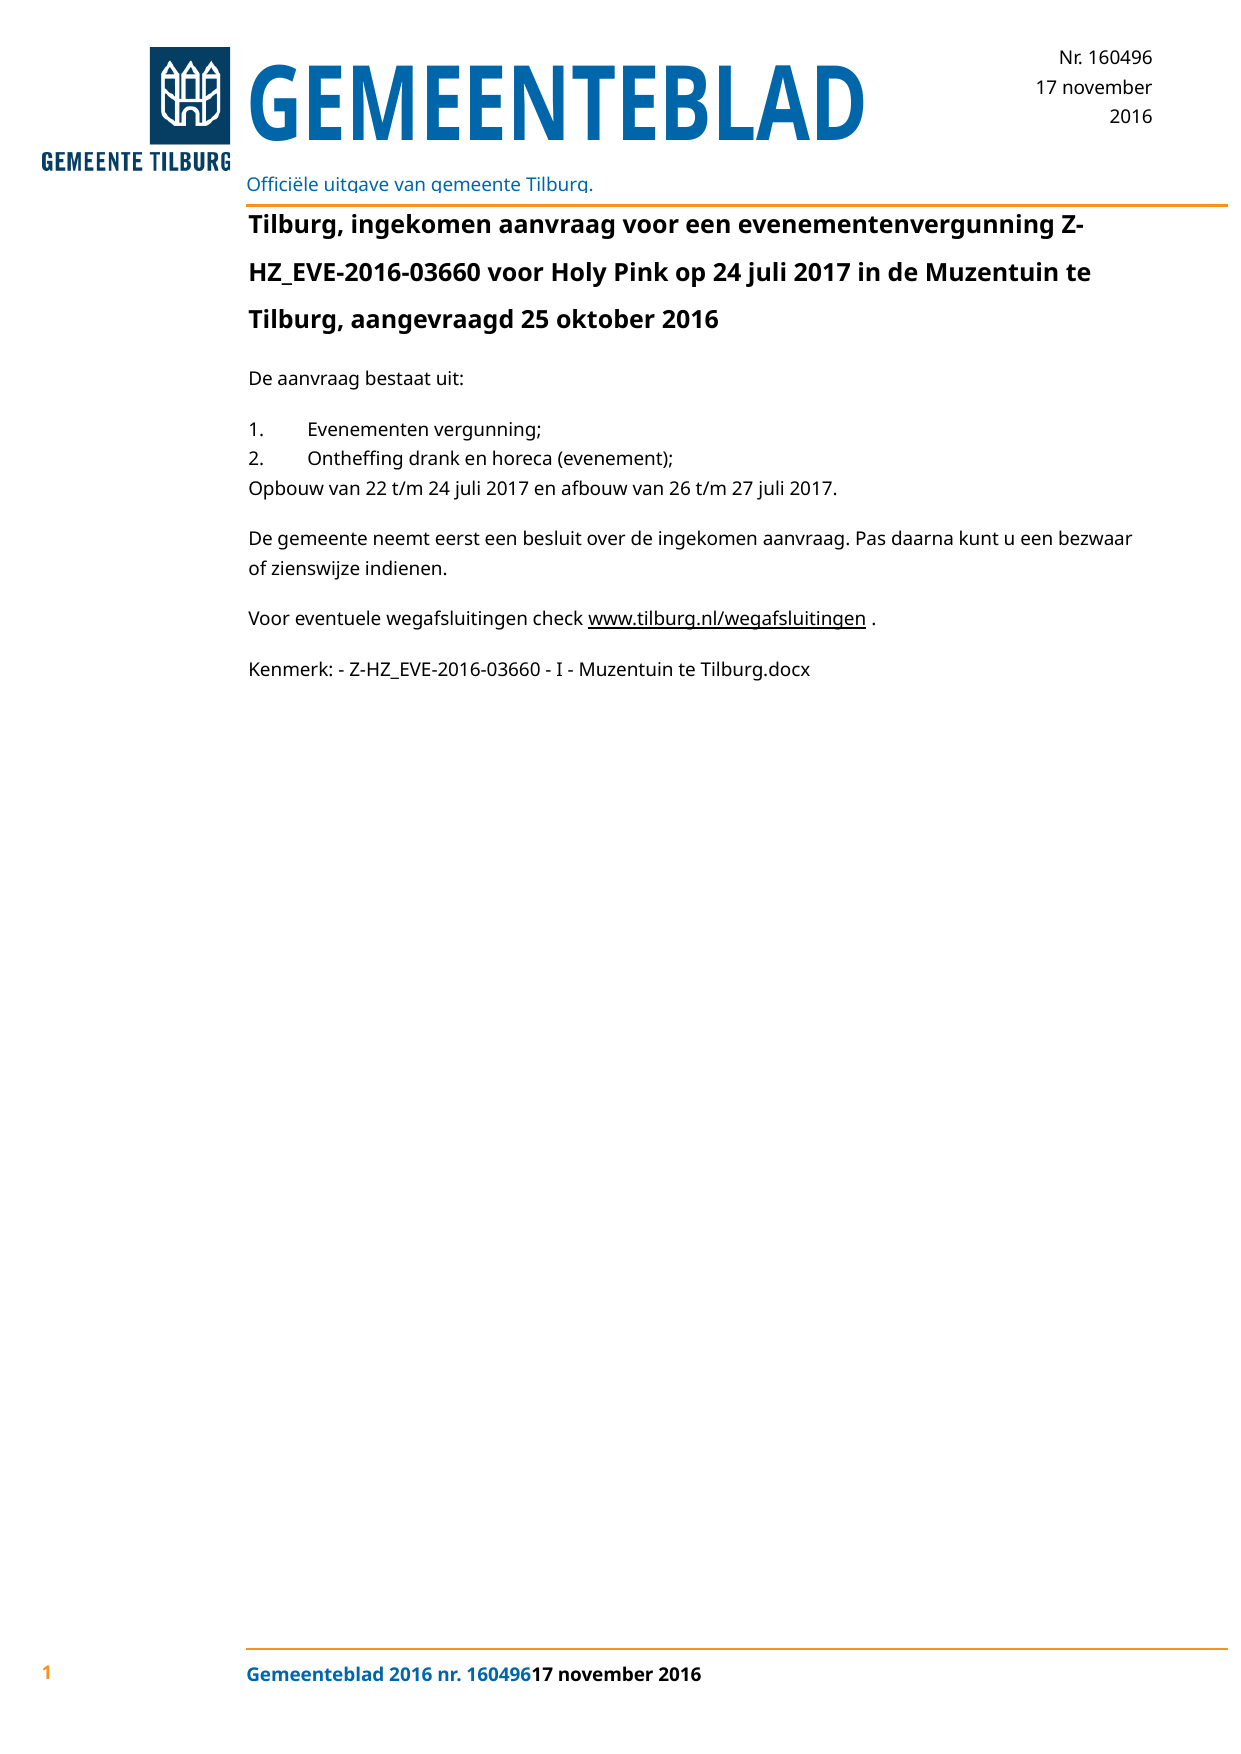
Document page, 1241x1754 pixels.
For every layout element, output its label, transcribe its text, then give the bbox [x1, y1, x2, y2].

list Evenementen vergunning; [248, 416, 1152, 442]
text Voor eventuele wegafsluitingen check www.tilburg.nl/wegafsluitingen . [248, 606, 1152, 631]
text Kenmerk: - Z-HZ_EVE-2016-03660 - I - Muzentuin te Tilburg.docx [248, 656, 1152, 682]
text Tilburg, ingekomen aanvraag voor een evenementenvergunning Z-HZ_EVE-2016-03660 voor Holy Pink op 24 juli 2017 in de Muzentuin te Tilburg, aangevraagd 25 oktober 2016 [248, 207, 1152, 336]
text Opbouw van 22 t/m 24 juli 2017 en afbouw van 26 t/m 27 juli 2017. [248, 475, 1152, 501]
text De gemeente neemt eerst een besluit over de ingekomen aanvraag. Pas daarna kunt u een bezwaar of zienswijze indienen. [248, 526, 1152, 581]
picture [41, 47, 231, 172]
list Ontheffing drank en horeca (evenement); [248, 446, 1152, 471]
text De aanvraag bestaat uit: [248, 366, 1152, 391]
